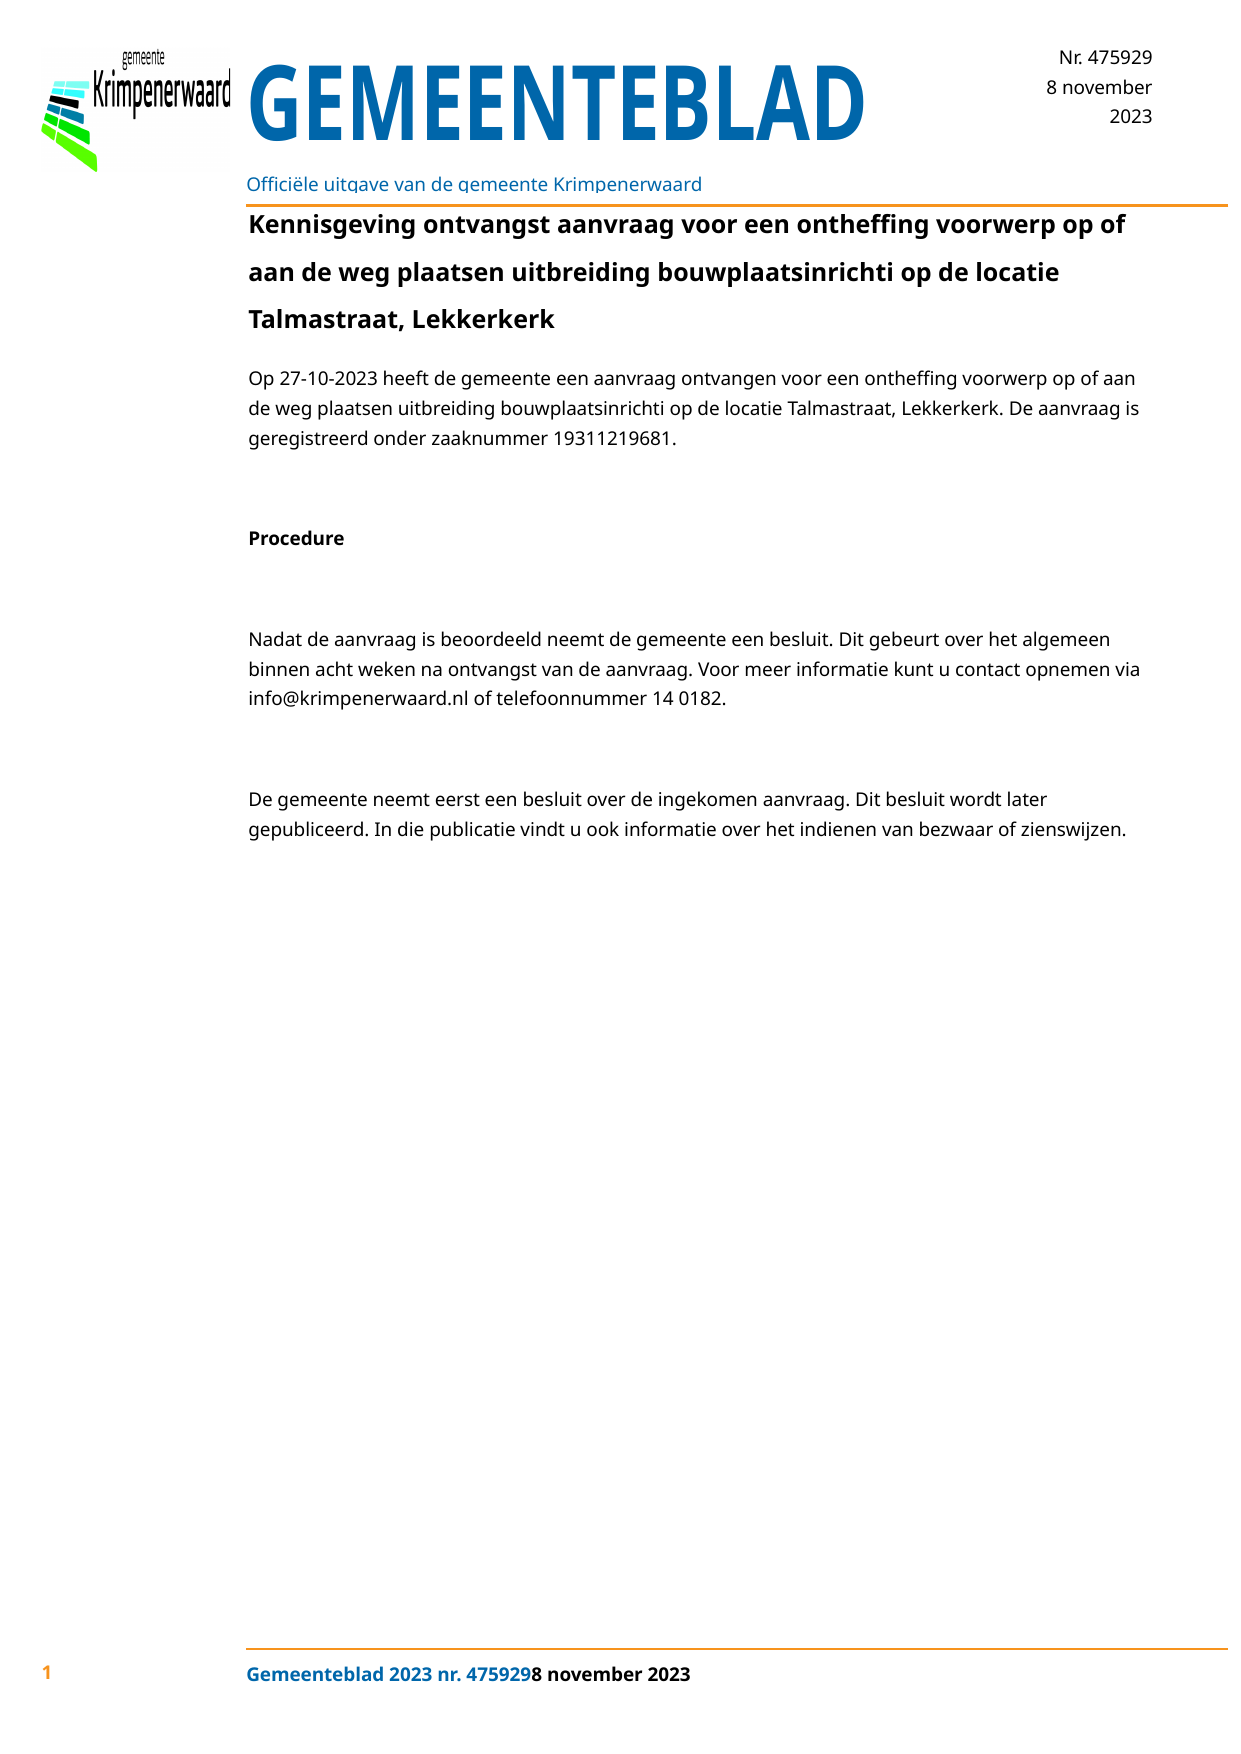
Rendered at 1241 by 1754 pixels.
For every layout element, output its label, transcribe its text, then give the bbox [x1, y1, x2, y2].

text Procedure [248, 526, 1152, 551]
text Nadat de aanvraag is beoordeeld neemt de gemeente een besluit. Dit gebeurt over het algemeen binnen acht weken na ontvangst van de aanvraag. Voor meer informatie kunt u contact opnemen via info@krimpenerwaard.nl of telefoonnummer 14 0182. [248, 626, 1152, 711]
text Op 27-10-2023 heeft de gemeente een aanvraag ontvangen voor een ontheffing voorwerp op of aan de weg plaatsen uitbreiding bouwplaatsinrichti op de locatie Talmastraat, Lekkerkerk. De aanvraag is geregistreerd onder zaaknummer 19311219681. [248, 366, 1152, 450]
text De gemeente neemt eerst een besluit over de ingekomen aanvraag. Dit besluit wordt later gepubliceerd. In die publicatie vindt u ook informatie over het indienen van bezwaar of zienswijzen. [248, 786, 1152, 842]
text Kennisgeving ontvangst aanvraag voor een ontheffing voorwerp op of aan de weg plaatsen uitbreiding bouwplaatsinrichti op de locatie Talmastraat, Lekkerkerk [248, 207, 1152, 336]
picture [41, 47, 231, 172]
